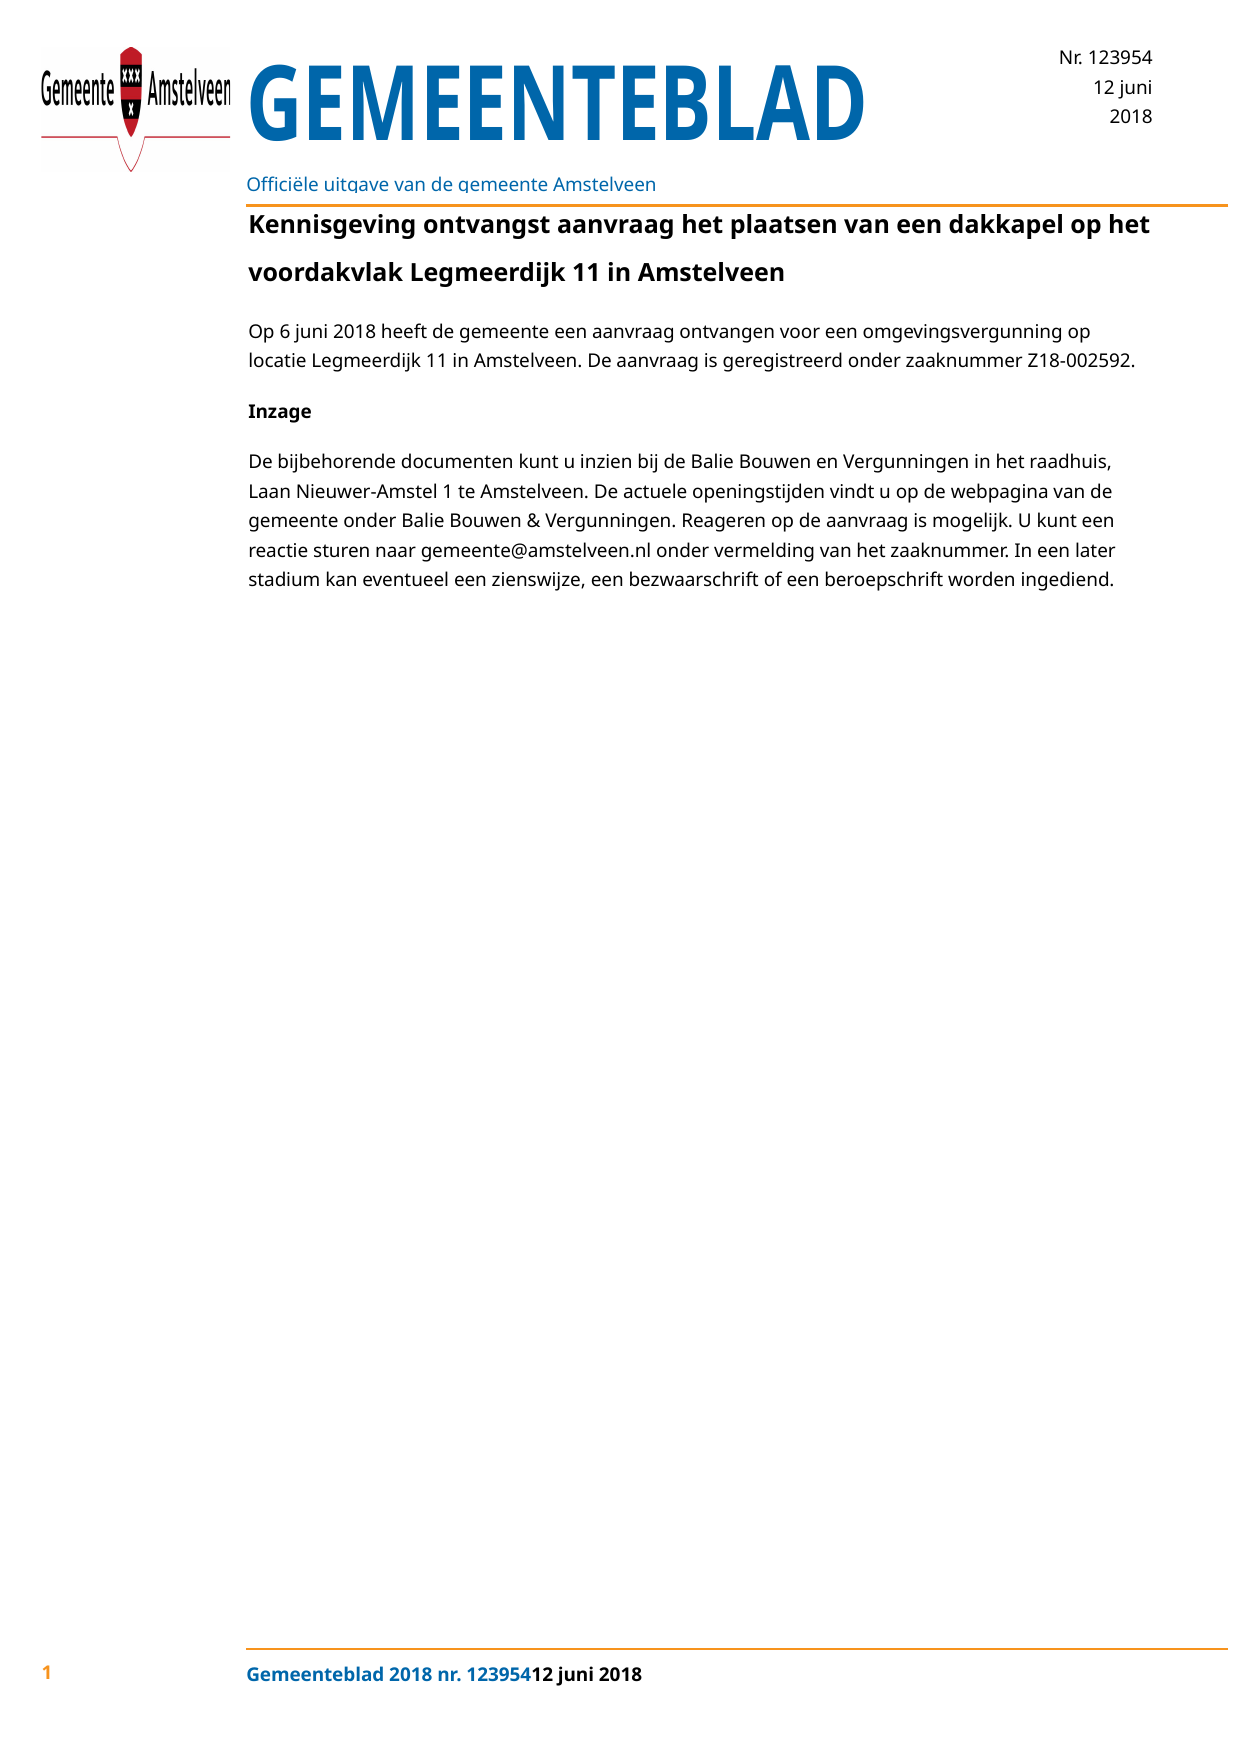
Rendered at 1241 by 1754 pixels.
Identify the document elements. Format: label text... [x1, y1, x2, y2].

text Op 6 juni 2018 heeft de gemeente een aanvraag ontvangen voor een omgevingsvergunning op locatie Legmeerdijk 11 in Amstelveen. De aanvraag is geregistreerd onder zaaknummer Z18-002592. [248, 318, 1152, 373]
picture [41, 47, 231, 172]
text De bijbehorende documenten kunt u inzien bij de Balie Bouwen en Vergunningen in het raadhuis, Laan Nieuwer-Amstel 1 te Amstelveen. De actuele openingstijden vindt u op de webpagina van de gemeente onder Balie Bouwen & Vergunningen. Reageren op de aanvraag is mogelijk. U kunt een reactie sturen naar gemeente@amstelveen.nl onder vermelding van het zaaknummer. In een later stadium kan eventueel een zienswijze, een bezwaarschrift of een beroepschrift worden ingediend. [248, 448, 1152, 592]
text Inzage [248, 398, 1152, 424]
text Kennisgeving ontvangst aanvraag het plaatsen van een dakkapel op het voordakvlak Legmeerdijk 11 in Amstelveen [248, 207, 1152, 288]
